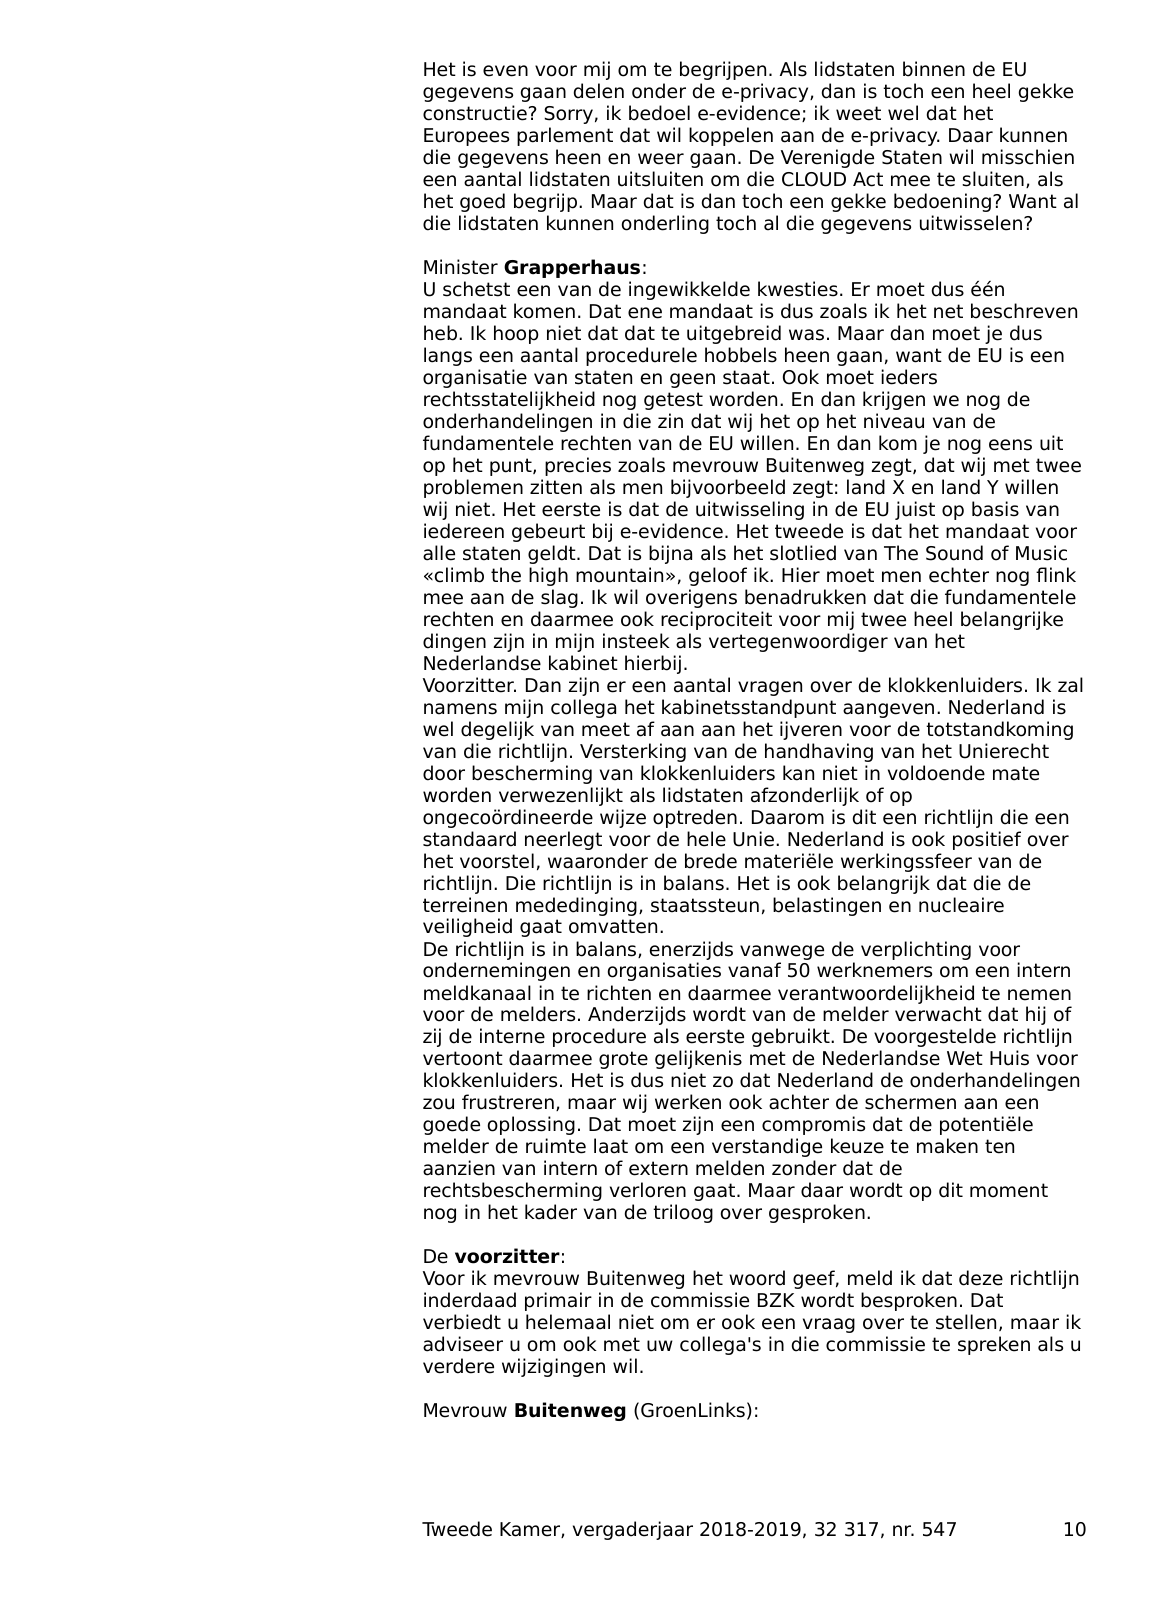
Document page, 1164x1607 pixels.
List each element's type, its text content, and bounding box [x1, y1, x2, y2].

text De voorzitter: [422, 1246, 1087, 1268]
text Het is even voor mij om te begrijpen. Als lidstaten binnen de EU gegevens gaan delen onder de e-privacy, dan is toch een heel gekke constructie? Sorry, ik bedoel e-evidence; ik weet wel dat het Europees parlement dat wil koppelen aan de e-privacy. Daar kunnen die gegevens heen en weer gaan. De Verenigde Staten wil misschien een aantal lidstaten uitsluiten om die CLOUD Act mee te sluiten, als het goed begrijp. Maar dat is dan toch een gekke bedoening? Want al die lidstaten kunnen onderling toch al die gegevens uitwisselen? [422, 59, 1087, 235]
text Voorzitter. Dan zijn er een aantal vragen over de klokkenluiders. Ik zal namens mijn collega het kabinetsstandpunt aangeven. Nederland is wel degelijk van meet af aan aan het ijveren voor de totstandkoming van die richtlijn. Versterking van de handhaving van het Unierecht door bescherming van klokkenluiders kan niet in voldoende mate worden verwezenlijkt als lidstaten afzonderlijk of op ongecoördineerde wijze optreden. Daarom is dit een richtlijn die een standaard neerlegt voor de hele Unie. Nederland is ook positief over het voorstel, waaronder de brede materiële werkingssfeer van de richtlijn. Die richtlijn is in balans. Het is ook belangrijk dat die de terreinen mededinging, staatssteun, belastingen en nucleaire veiligheid gaat omvatten. [422, 675, 1087, 938]
text Voor ik mevrouw Buitenweg het woord geef, meld ik dat deze richtlijn inderdaad primair in de commissie BZK wordt besproken. Dat verbiedt u helemaal niet om er ook een vraag over te stellen, maar ik adviseer u om ook met uw collega's in die commissie te spreken als u verdere wijzigingen wil. [422, 1268, 1087, 1378]
text De richtlijn is in balans, enerzijds vanwege de verplichting voor ondernemingen en organisaties vanaf 50 werknemers om een intern meldkanaal in te richten en daarmee verantwoordelijkheid te nemen voor de melders. Anderzijds wordt van de melder verwacht dat hij of zij de interne procedure als eerste gebruikt. De voorgestelde richtlijn vertoont daarmee grote gelijkenis met de Nederlandse Wet Huis voor klokkenluiders. Het is dus niet zo dat Nederland de onderhandelingen zou frustreren, maar wij werken ook achter de schermen aan een goede oplossing. Dat moet zijn een compromis dat de potentiële melder de ruimte laat om een verstandige keuze te maken ten aanzien van intern of extern melden zonder dat de rechtsbescherming verloren gaat. Maar daar wordt op dit moment nog in het kader van de triloog over gesproken. [422, 938, 1087, 1224]
text Minister Grapperhaus: [422, 257, 1087, 279]
text Mevrouw Buitenweg (GroenLinks): [422, 1400, 1087, 1422]
text U schetst een van de ingewikkelde kwesties. Er moet dus één mandaat komen. Dat ene mandaat is dus zoals ik het net beschreven heb. Ik hoop niet dat dat te uitgebreid was. Maar dan moet je dus langs een aantal procedurele hobbels heen gaan, want de EU is een organisatie van staten en geen staat. Ook moet ieders rechtsstatelijkheid nog getest worden. En dan krijgen we nog de onderhandelingen in die zin dat wij het op het niveau van de fundamentele rechten van de EU willen. En dan kom je nog eens uit op het punt, precies zoals mevrouw Buitenweg zegt, dat wij met twee problemen zitten als men bijvoorbeeld zegt: land X en land Y willen wij niet. Het eerste is dat de uitwisseling in de EU juist op basis van iedereen gebeurt bij e-evidence. Het tweede is dat het mandaat voor alle staten geldt. Dat is bijna als het slotlied van The Sound of Music «climb the high mountain», geloof ik. Hier moet men echter nog flink mee aan de slag. Ik wil overigens benadrukken dat die fundamentele rechten en daarmee ook reciprociteit voor mij twee heel belangrijke dingen zijn in mijn insteek als vertegenwoordiger van het Nederlandse kabinet hierbij. [422, 279, 1087, 675]
